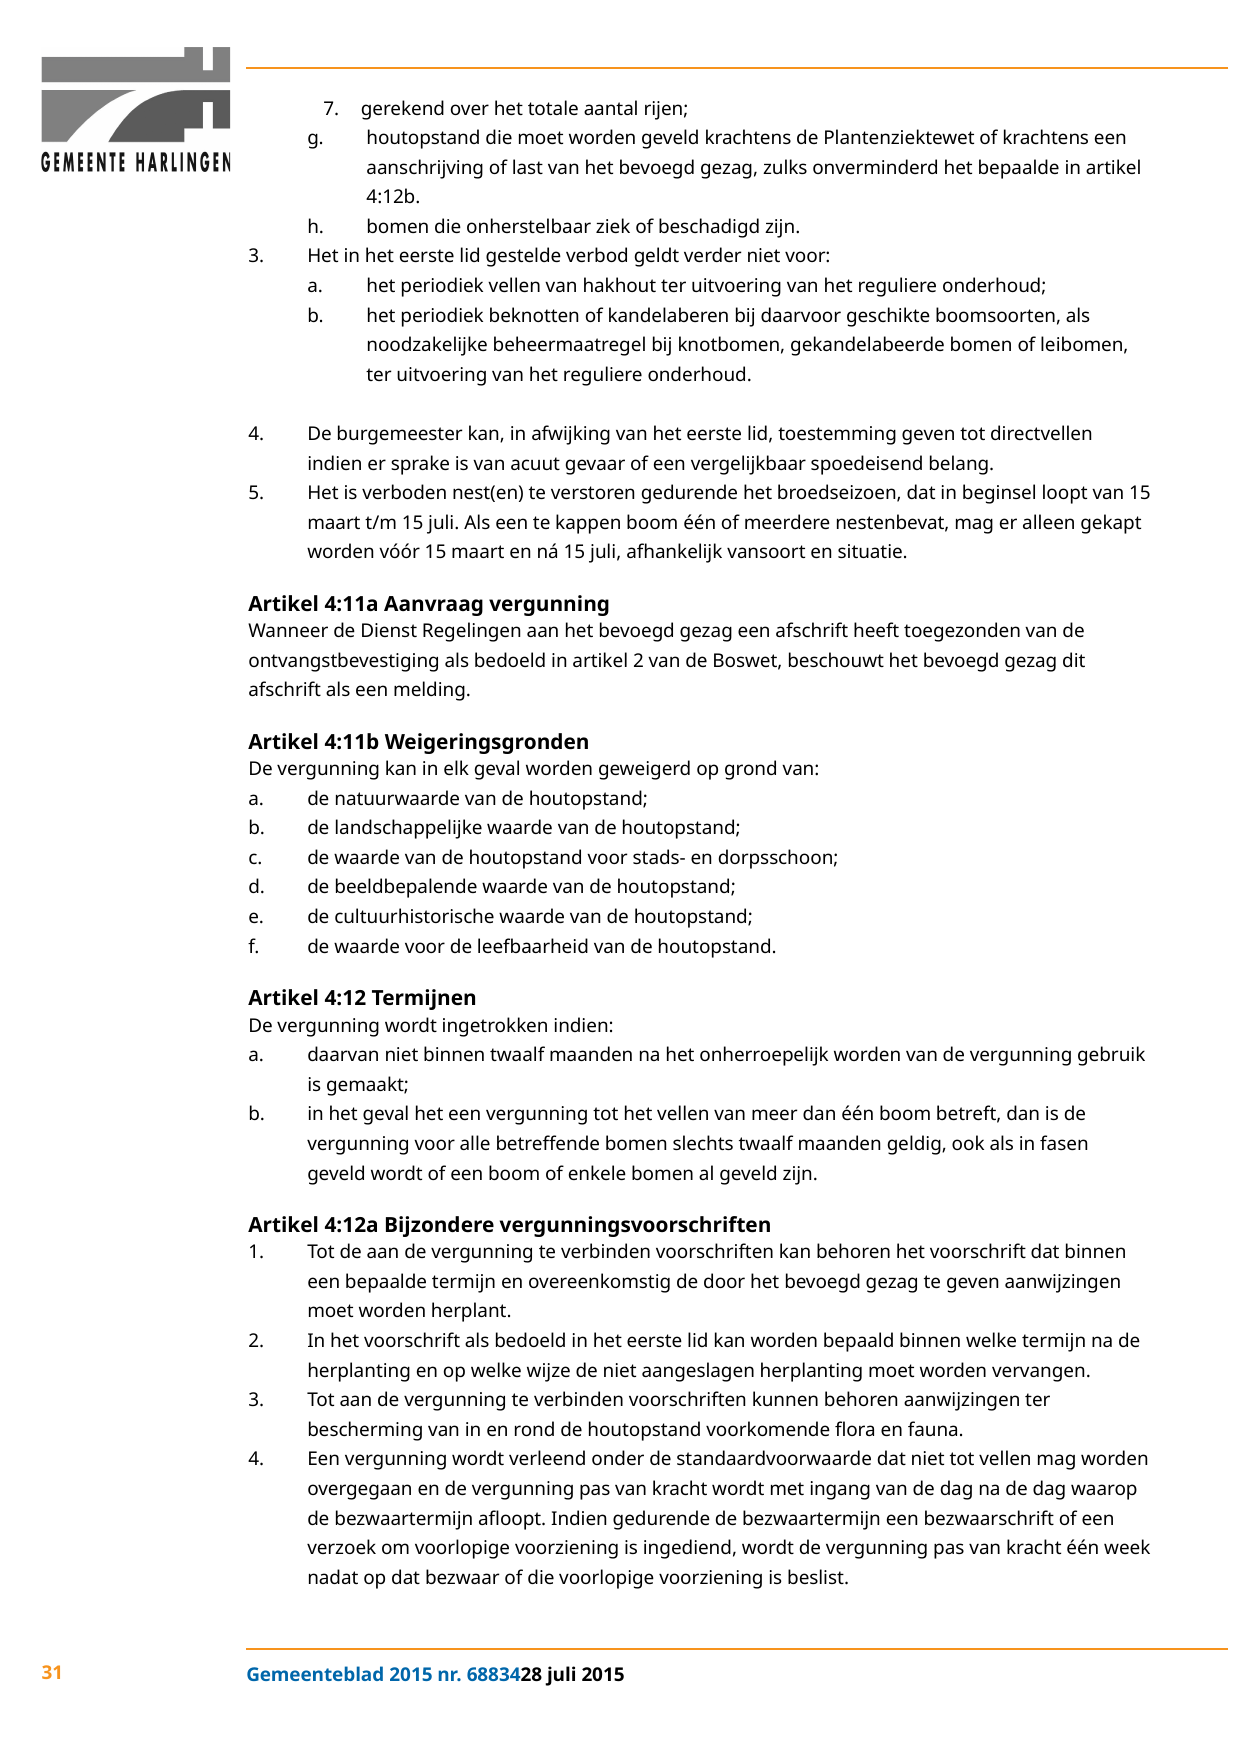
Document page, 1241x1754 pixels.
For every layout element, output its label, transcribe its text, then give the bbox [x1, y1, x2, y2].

list de landschappelijke waarde van de houtopstand; [248, 814, 1152, 840]
list Tot aan de vergunning te verbinden voorschriften kunnen behoren aanwijzingen ter bescherming van in en rond de houtopstand voorkomende flora en fauna. [248, 1386, 1152, 1442]
text Artikel 4:11a Aanvraag vergunning [248, 589, 1152, 617]
text De vergunning wordt ingetrokken indien: [248, 1012, 1152, 1037]
list de cultuurhistorische waarde van de houtopstand; [248, 903, 1152, 929]
list in het geval het een vergunning tot het vellen van meer dan één boom betreft, dan is de vergunning voor alle betreffende bomen slechts twaalf maanden geldig, ook als in fasen geveld wordt of een boom of enkele bomen al geveld zijn. [248, 1101, 1152, 1185]
list de waarde voor de leefbaarheid van de houtopstand. [248, 933, 1152, 959]
text Artikel 4:11b Weigeringsgronden [248, 727, 1152, 755]
list bomen die onherstelbaar ziek of beschadigd zijn. [307, 213, 1152, 239]
list Het in het eerste lid gestelde verbod geldt verder niet voor: [248, 243, 1152, 268]
list daarvan niet binnen twaalf maanden na het onherroepelijk worden van de vergunning gebruik is gemaakt; [248, 1041, 1152, 1097]
list In het voorschrift als bedoeld in het eerste lid kan worden bepaald binnen welke termijn na de herplanting en op welke wijze de niet aangeslagen herplanting moet worden vervangen. [248, 1327, 1152, 1383]
list De burgemeester kan, in afwijking van het eerste lid, toestemming geven tot directvellen indien er sprake is van acuut gevaar of een vergelijkbaar spoedeisend belang. [248, 420, 1152, 476]
text Artikel 4:12a Bijzondere vergunningsvoorschriften [248, 1210, 1152, 1238]
list de natuurwaarde van de houtopstand; [248, 785, 1152, 811]
picture [41, 47, 231, 172]
list Een vergunning wordt verleend onder de standaardvoorwaarde dat niet tot vellen mag worden overgegaan en de vergunning pas van kracht wordt met ingang van de dag na de dag waarop de bezwaartermijn afloopt. Indien gedurende de bezwaartermijn een bezwaarschrift of een verzoek om voorlopige voorziening is ingediend, wordt de vergunning pas van kracht één week nadat op dat bezwaar of die voorlopige voorziening is beslist. [248, 1446, 1152, 1590]
list de waarde van de houtopstand voor stads- en dorpsschoon; [248, 844, 1152, 870]
list Tot de aan de vergunning te verbinden voorschriften kan behoren het voorschrift dat binnen een bepaalde termijn en overeenkomstig de door het bevoegd gezag te geven aanwijzingen moet worden herplant. [248, 1238, 1152, 1323]
text Wanneer de Dienst Regelingen aan het bevoegd gezag een afschrift heeft toegezonden van de ontvangstbevestiging als bedoeld in artikel 2 van de Boswet, beschouwt het bevoegd gezag dit afschrift als een melding. [248, 617, 1152, 702]
text Artikel 4:12 Termijnen [248, 983, 1152, 1012]
list de beeldbepalende waarde van de houtopstand; [248, 874, 1152, 899]
text De vergunning kan in elk geval worden geweigerd op grond van: [248, 755, 1152, 781]
list gerekend over het totale aantal rijen; [323, 95, 1152, 121]
list Het is verboden nest(en) te verstoren gedurende het broedseizoen, dat in beginsel loopt van 15 maart t/m 15 juli. Als een te kappen boom één of meerdere nestenbevat, mag er alleen gekapt worden vóór 15 maart en ná 15 juli, afhankelijk vansoort en situatie. [248, 479, 1152, 564]
list houtopstand die moet worden geveld krachtens de Plantenziektewet of krachtens een aanschrijving of last van het bevoegd gezag, zulks onverminderd het bepaalde in artikel 4:12b. [307, 124, 1152, 209]
list het periodiek vellen van hakhout ter uitvoering van het reguliere onderhoud; [307, 272, 1152, 298]
list het periodiek beknotten of kandelaberen bij daarvoor geschikte boomsoorten, als noodzakelijke beheermaatregel bij knotbomen, gekandelabeerde bomen of leibomen, ter uitvoering van het reguliere onderhoud. [307, 302, 1152, 387]
